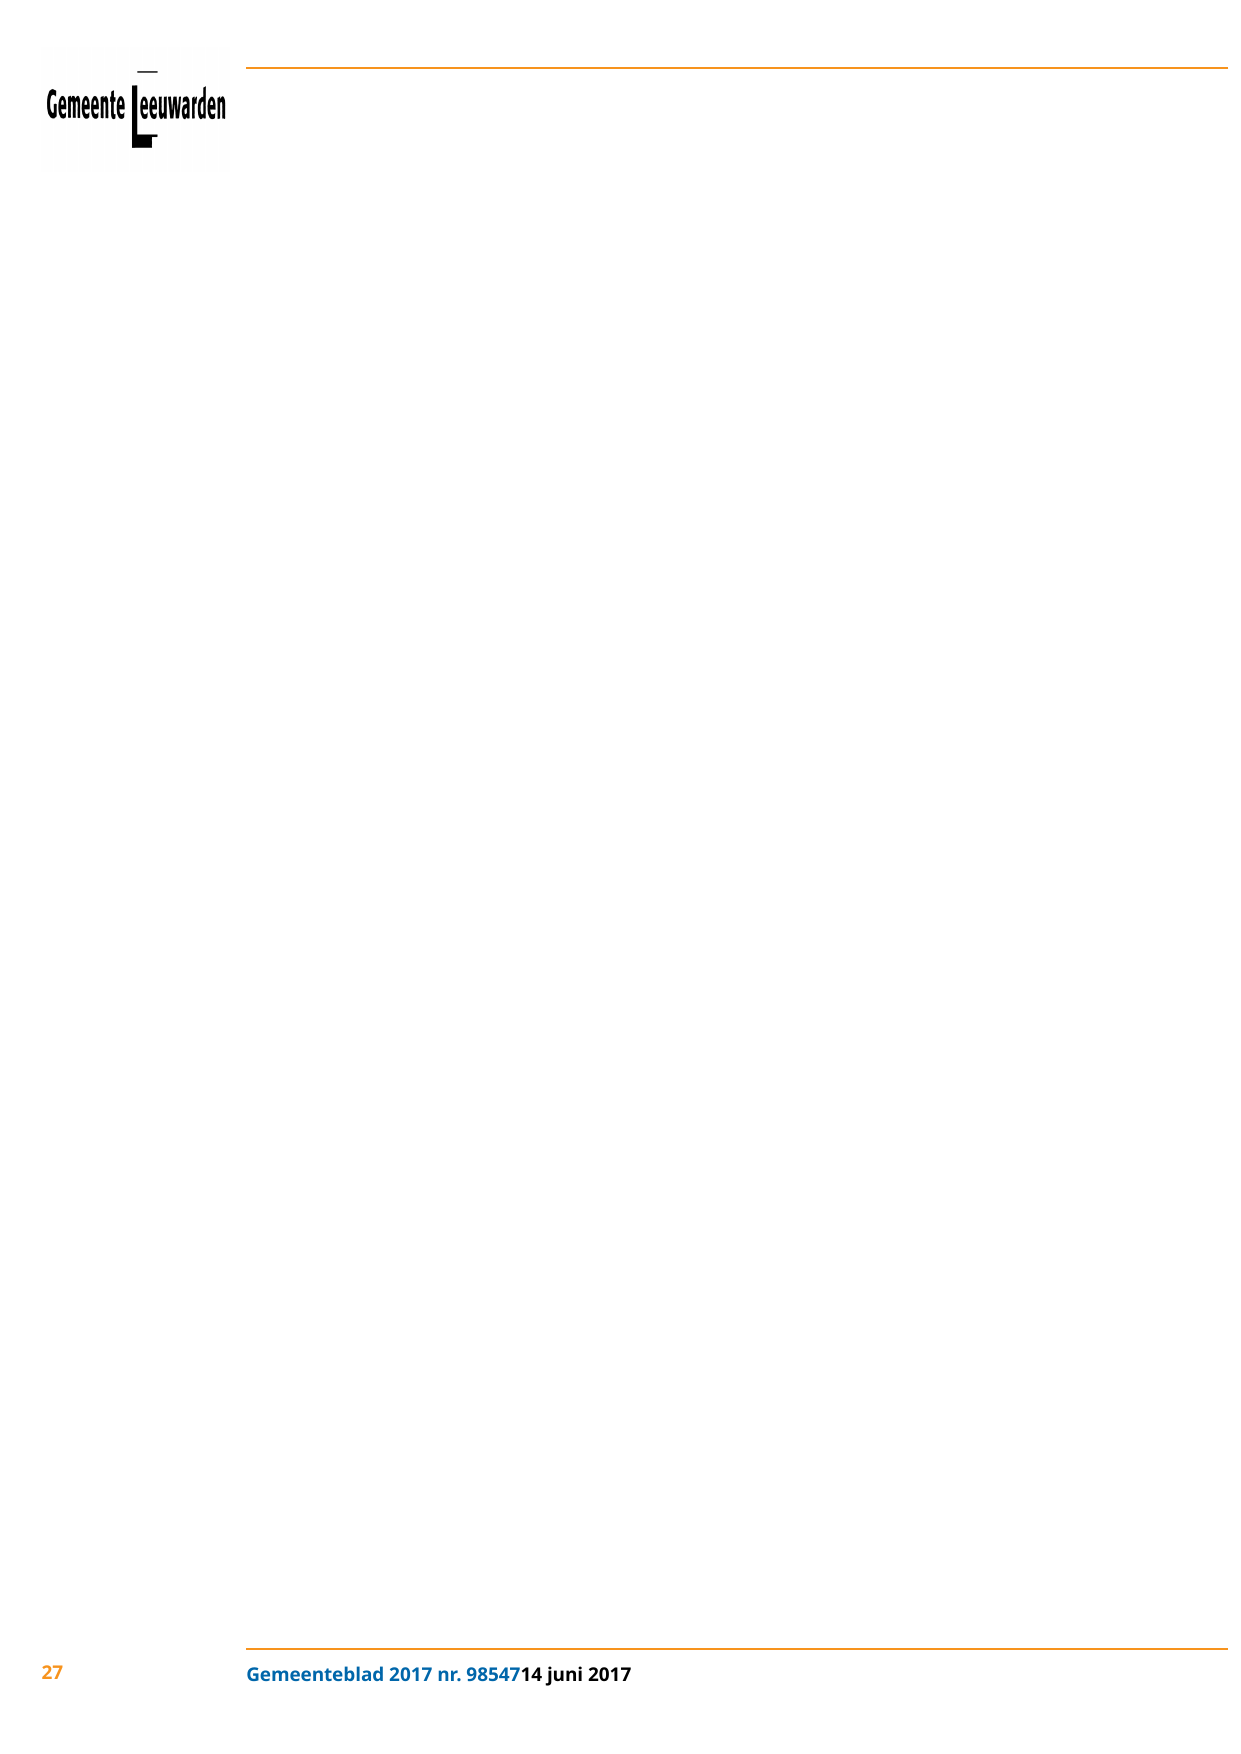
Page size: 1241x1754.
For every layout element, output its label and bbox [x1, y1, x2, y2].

picture [41, 47, 231, 172]
